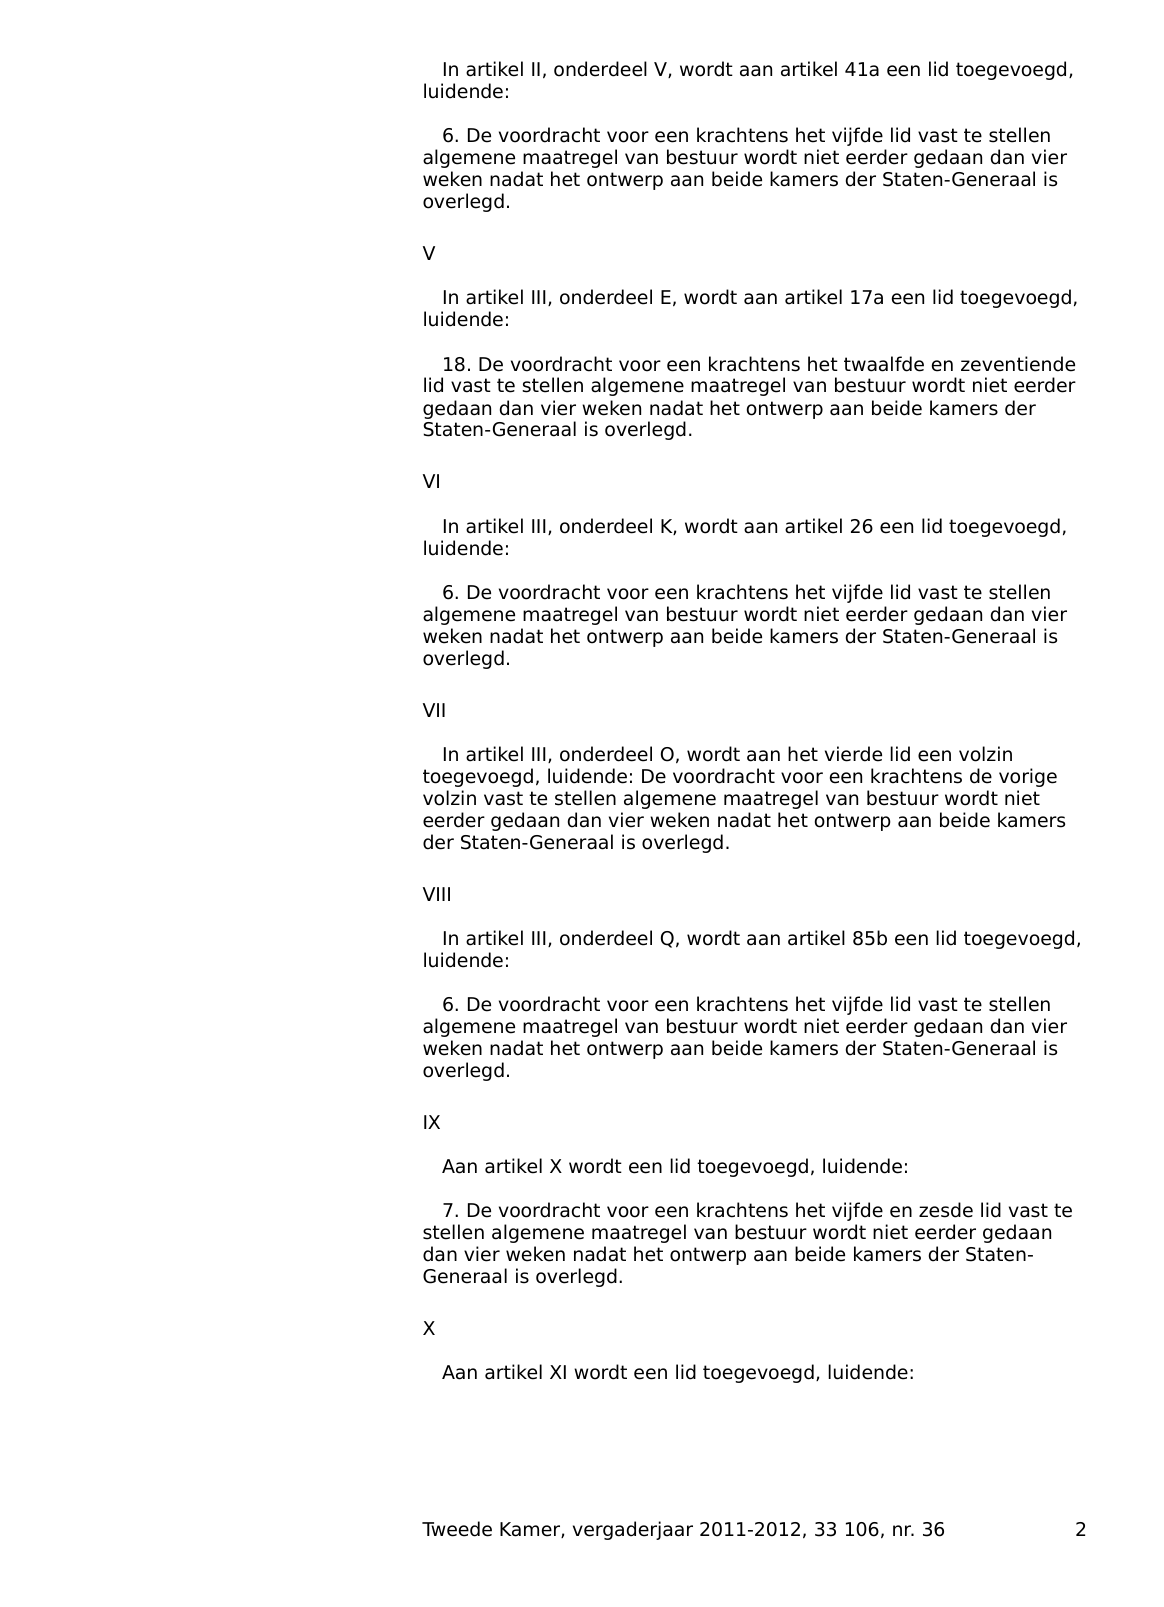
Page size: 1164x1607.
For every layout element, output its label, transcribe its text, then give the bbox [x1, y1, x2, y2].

text 6. De voordracht voor een krachtens het vijfde lid vast te stellen algemene maatregel van bestuur wordt niet eerder gedaan dan vier weken nadat het ontwerp aan beide kamers der Staten-Generaal is overlegd. [422, 994, 1087, 1082]
text Aan artikel XI wordt een lid toegevoegd, luidende: [422, 1362, 1087, 1384]
text 7. De voordracht voor een krachtens het vijfde en zesde lid vast te stellen algemene maatregel van bestuur wordt niet eerder gedaan dan vier weken nadat het ontwerp aan beide kamers der Staten-Generaal is overlegd. [422, 1200, 1087, 1288]
text In artikel II, onderdeel V, wordt aan artikel 41a een lid toegevoegd, luidende: [422, 59, 1087, 103]
text In artikel III, onderdeel Q, wordt aan artikel 85b een lid toegevoegd, luidende: [422, 928, 1087, 972]
text 18. De voordracht voor een krachtens het twaalfde en zeventiende lid vast te stellen algemene maatregel van bestuur wordt niet eerder gedaan dan vier weken nadat het ontwerp aan beide kamers der Staten-Generaal is overlegd. [422, 353, 1087, 441]
subtitle IX [422, 1112, 1087, 1134]
subtitle VII [422, 699, 1087, 722]
subtitle VIII [422, 884, 1087, 906]
text In artikel III, onderdeel O, wordt aan het vierde lid een volzin toegevoegd, luidende: De voordracht voor een krachtens de vorige volzin vast te stellen algemene maatregel van bestuur wordt niet eerder gedaan dan vier weken nadat het ontwerp aan beide kamers der Staten-Generaal is overlegd. [422, 744, 1087, 854]
text 6. De voordracht voor een krachtens het vijfde lid vast te stellen algemene maatregel van bestuur wordt niet eerder gedaan dan vier weken nadat het ontwerp aan beide kamers der Staten-Generaal is overlegd. [422, 125, 1087, 213]
text Aan artikel X wordt een lid toegevoegd, luidende: [422, 1156, 1087, 1178]
text In artikel III, onderdeel E, wordt aan artikel 17a een lid toegevoegd, luidende: [422, 287, 1087, 331]
subtitle X [422, 1318, 1087, 1340]
subtitle VI [422, 471, 1087, 493]
subtitle V [422, 243, 1087, 265]
text In artikel III, onderdeel K, wordt aan artikel 26 een lid toegevoegd, luidende: [422, 516, 1087, 559]
text 6. De voordracht voor een krachtens het vijfde lid vast te stellen algemene maatregel van bestuur wordt niet eerder gedaan dan vier weken nadat het ontwerp aan beide kamers der Staten-Generaal is overlegd. [422, 582, 1087, 669]
